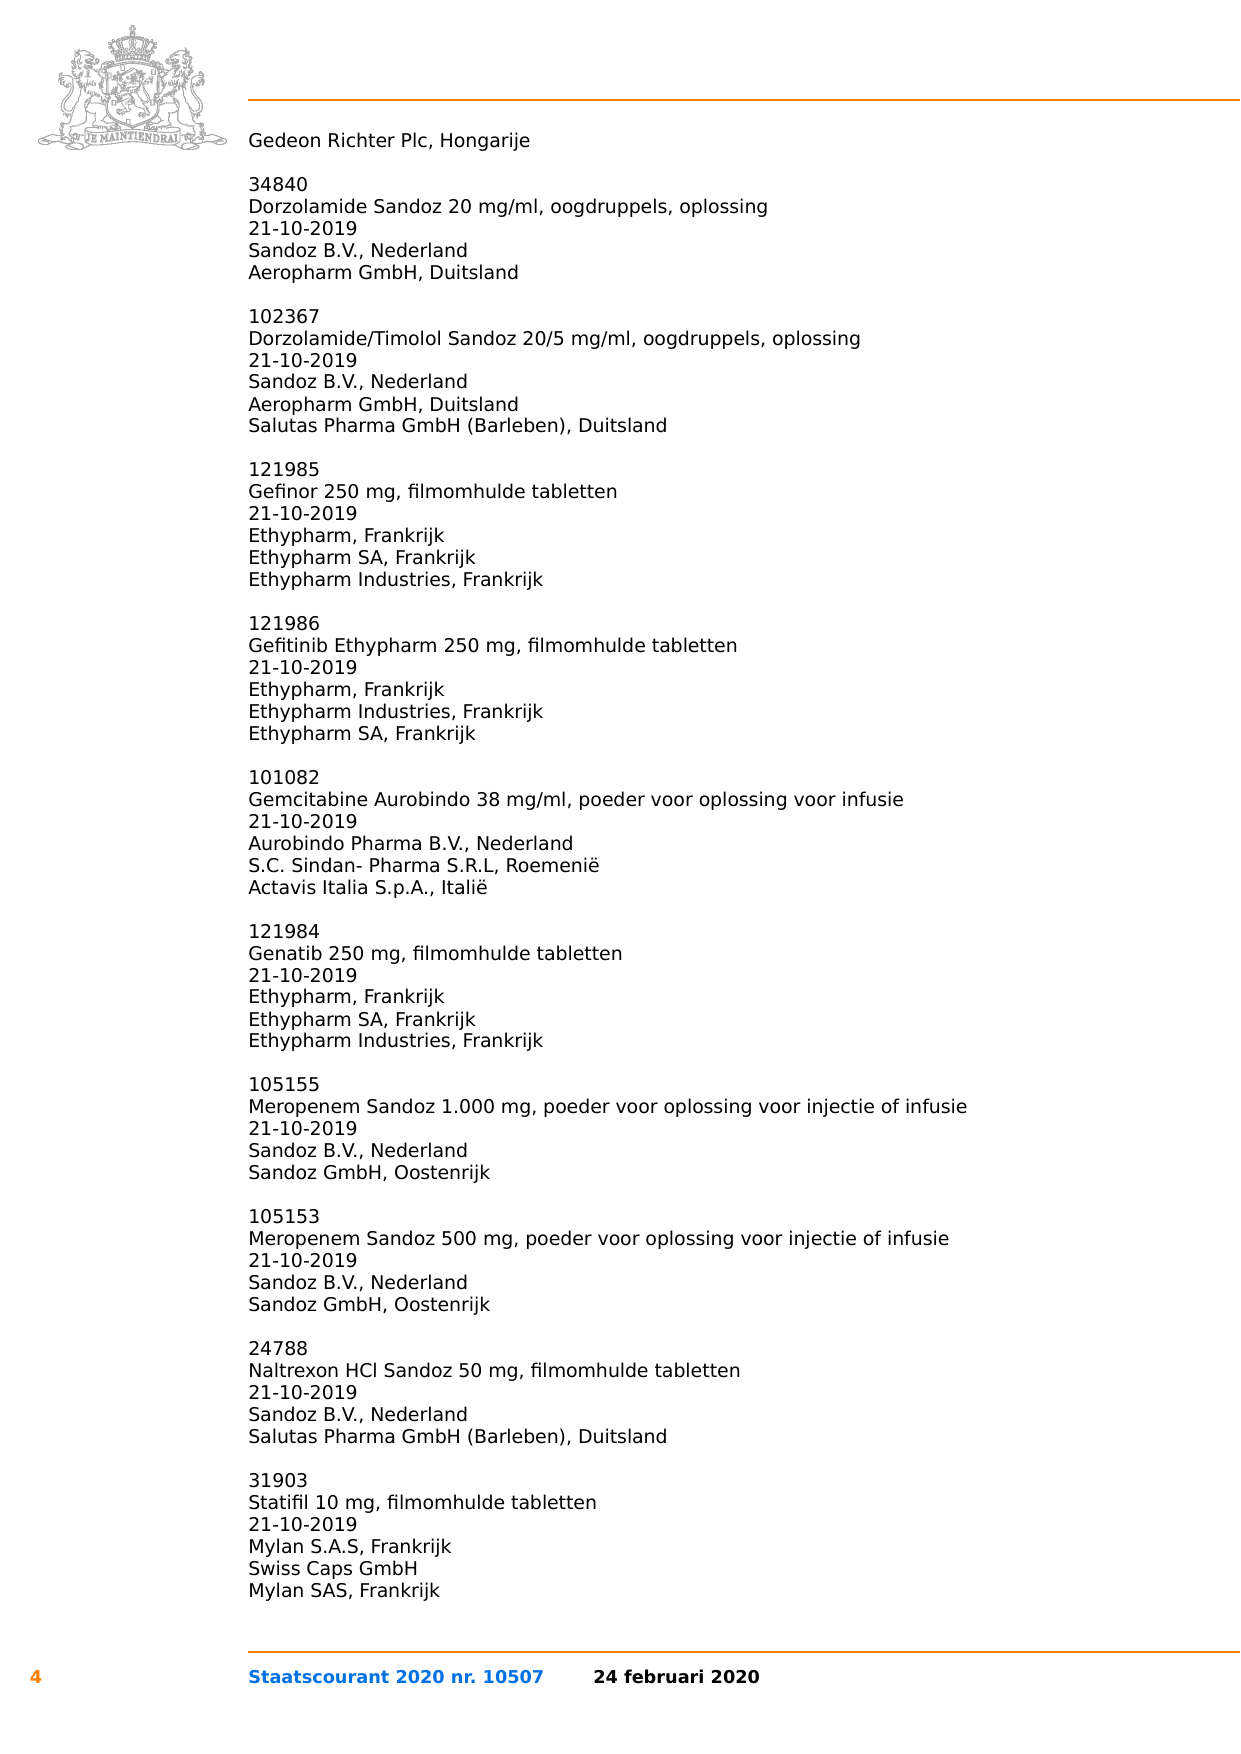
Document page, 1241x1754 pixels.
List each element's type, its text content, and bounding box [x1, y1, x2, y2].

text Ethypharm, Frankrijk [248, 679, 1163, 701]
text Sandoz B.V., Nederland [248, 1140, 1163, 1162]
text Mylan S.A.S, Frankrijk [248, 1536, 1163, 1557]
text 105155 [248, 1074, 1163, 1096]
text Gefinor 250 mg, filmomhulde tabletten [248, 481, 1163, 503]
text Swiss Caps GmbH [248, 1557, 1163, 1579]
text Sandoz B.V., Nederland [248, 371, 1163, 393]
text 101082 [248, 767, 1163, 789]
text Salutas Pharma GmbH (Barleben), Duitsland [248, 1426, 1163, 1448]
text Sandoz GmbH, Oostenrijk [248, 1162, 1163, 1184]
text Gedeon Richter Plc, Hongarije [248, 130, 1163, 152]
text Sandoz B.V., Nederland [248, 240, 1163, 262]
text 21-10-2019 [248, 218, 1163, 240]
text Actavis Italia S.p.A., Italië [248, 877, 1163, 899]
text Statifil 10 mg, filmomhulde tabletten [248, 1492, 1163, 1513]
text Ethypharm Industries, Frankrijk [248, 569, 1163, 591]
text Aurobindo Pharma B.V., Nederland [248, 833, 1163, 855]
text 21-10-2019 [248, 1250, 1163, 1272]
text 21-10-2019 [248, 503, 1163, 525]
text Meropenem Sandoz 500 mg, poeder voor oplossing voor injectie of infusie [248, 1228, 1163, 1250]
text Mylan SAS, Frankrijk [248, 1579, 1163, 1601]
text 102367 [248, 306, 1163, 327]
text Ethypharm, Frankrijk [248, 525, 1163, 547]
text Naltrexon HCl Sandoz 50 mg, filmomhulde tabletten [248, 1360, 1163, 1382]
text 21-10-2019 [248, 811, 1163, 833]
text Gefitinib Ethypharm 250 mg, filmomhulde tabletten [248, 635, 1163, 657]
text 21-10-2019 [248, 349, 1163, 371]
text Sandoz B.V., Nederland [248, 1404, 1163, 1426]
text Meropenem Sandoz 1.000 mg, poeder voor oplossing voor injectie of infusie [248, 1096, 1163, 1118]
text S.C. Sindan- Pharma S.R.L, Roemenië [248, 855, 1163, 877]
text Ethypharm SA, Frankrijk [248, 723, 1163, 745]
text Sandoz GmbH, Oostenrijk [248, 1294, 1163, 1316]
text 31903 [248, 1469, 1163, 1492]
text 21-10-2019 [248, 1118, 1163, 1140]
text 121985 [248, 459, 1163, 481]
text 21-10-2019 [248, 657, 1163, 679]
text 105153 [248, 1206, 1163, 1228]
text 24788 [248, 1338, 1163, 1360]
text Aeropharm GmbH, Duitsland [248, 262, 1163, 284]
text Salutas Pharma GmbH (Barleben), Duitsland [248, 415, 1163, 437]
text Dorzolamide/Timolol Sandoz 20/5 mg/ml, oogdruppels, oplossing [248, 327, 1163, 349]
text Genatib 250 mg, filmomhulde tabletten [248, 942, 1163, 964]
text Dorzolamide Sandoz 20 mg/ml, oogdruppels, oplossing [248, 196, 1163, 218]
text Sandoz B.V., Nederland [248, 1272, 1163, 1294]
text Ethypharm SA, Frankrijk [248, 1008, 1163, 1030]
text 121986 [248, 613, 1163, 635]
text 34840 [248, 174, 1163, 196]
text Ethypharm Industries, Frankrijk [248, 701, 1163, 723]
text 121984 [248, 921, 1163, 942]
text Ethypharm Industries, Frankrijk [248, 1030, 1163, 1052]
text 21-10-2019 [248, 1382, 1163, 1404]
text Ethypharm, Frankrijk [248, 986, 1163, 1008]
text Aeropharm GmbH, Duitsland [248, 393, 1163, 415]
text 21-10-2019 [248, 964, 1163, 986]
picture [38, 25, 227, 150]
text Gemcitabine Aurobindo 38 mg/ml, poeder voor oplossing voor infusie [248, 789, 1163, 811]
text 21-10-2019 [248, 1513, 1163, 1536]
text Ethypharm SA, Frankrijk [248, 547, 1163, 569]
